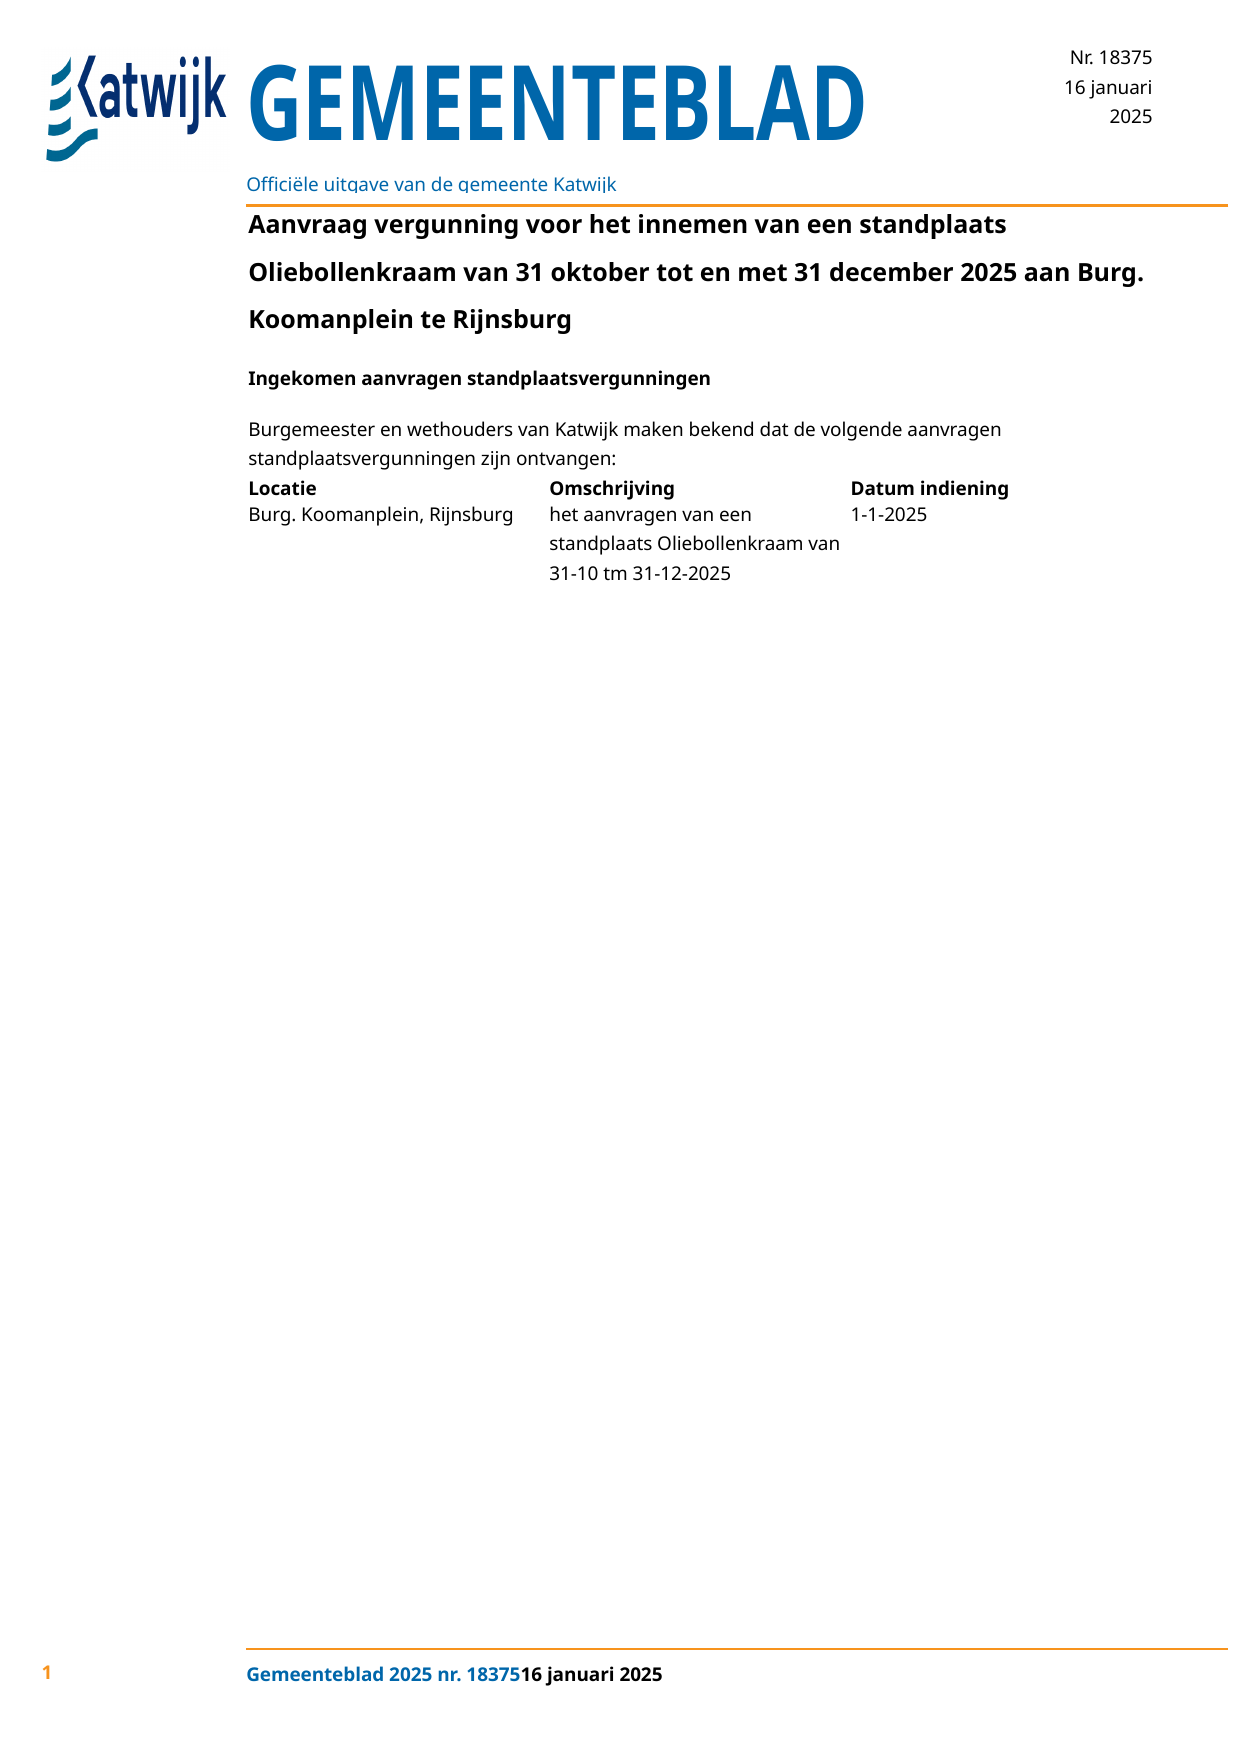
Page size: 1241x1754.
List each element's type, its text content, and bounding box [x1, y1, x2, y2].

table_header Locatie [248, 475, 549, 501]
table_cell 1-1-2025 [850, 501, 1152, 586]
text Burgemeester en wethouders van Katwijk maken bekend dat de volgende aanvragen standplaatsvergunningen zijn ontvangen: [248, 416, 1152, 471]
table_cell Burg. Koomanplein, Rijnsburg [248, 501, 549, 586]
text Aanvraag vergunning voor het innemen van een standplaats Oliebollenkraam van 31 oktober tot en met 31 december 2025 aan Burg. Koomanplein te Rijnsburg [248, 207, 1152, 336]
text Ingekomen aanvragen standplaatsvergunningen [248, 366, 1152, 391]
table_cell het aanvragen van een standplaats Oliebollenkraam van 31-10 tm 31-12-2025 [549, 501, 850, 586]
table_header Omschrijving [549, 475, 850, 501]
picture [41, 47, 231, 172]
table_header Datum indiening [850, 475, 1152, 501]
